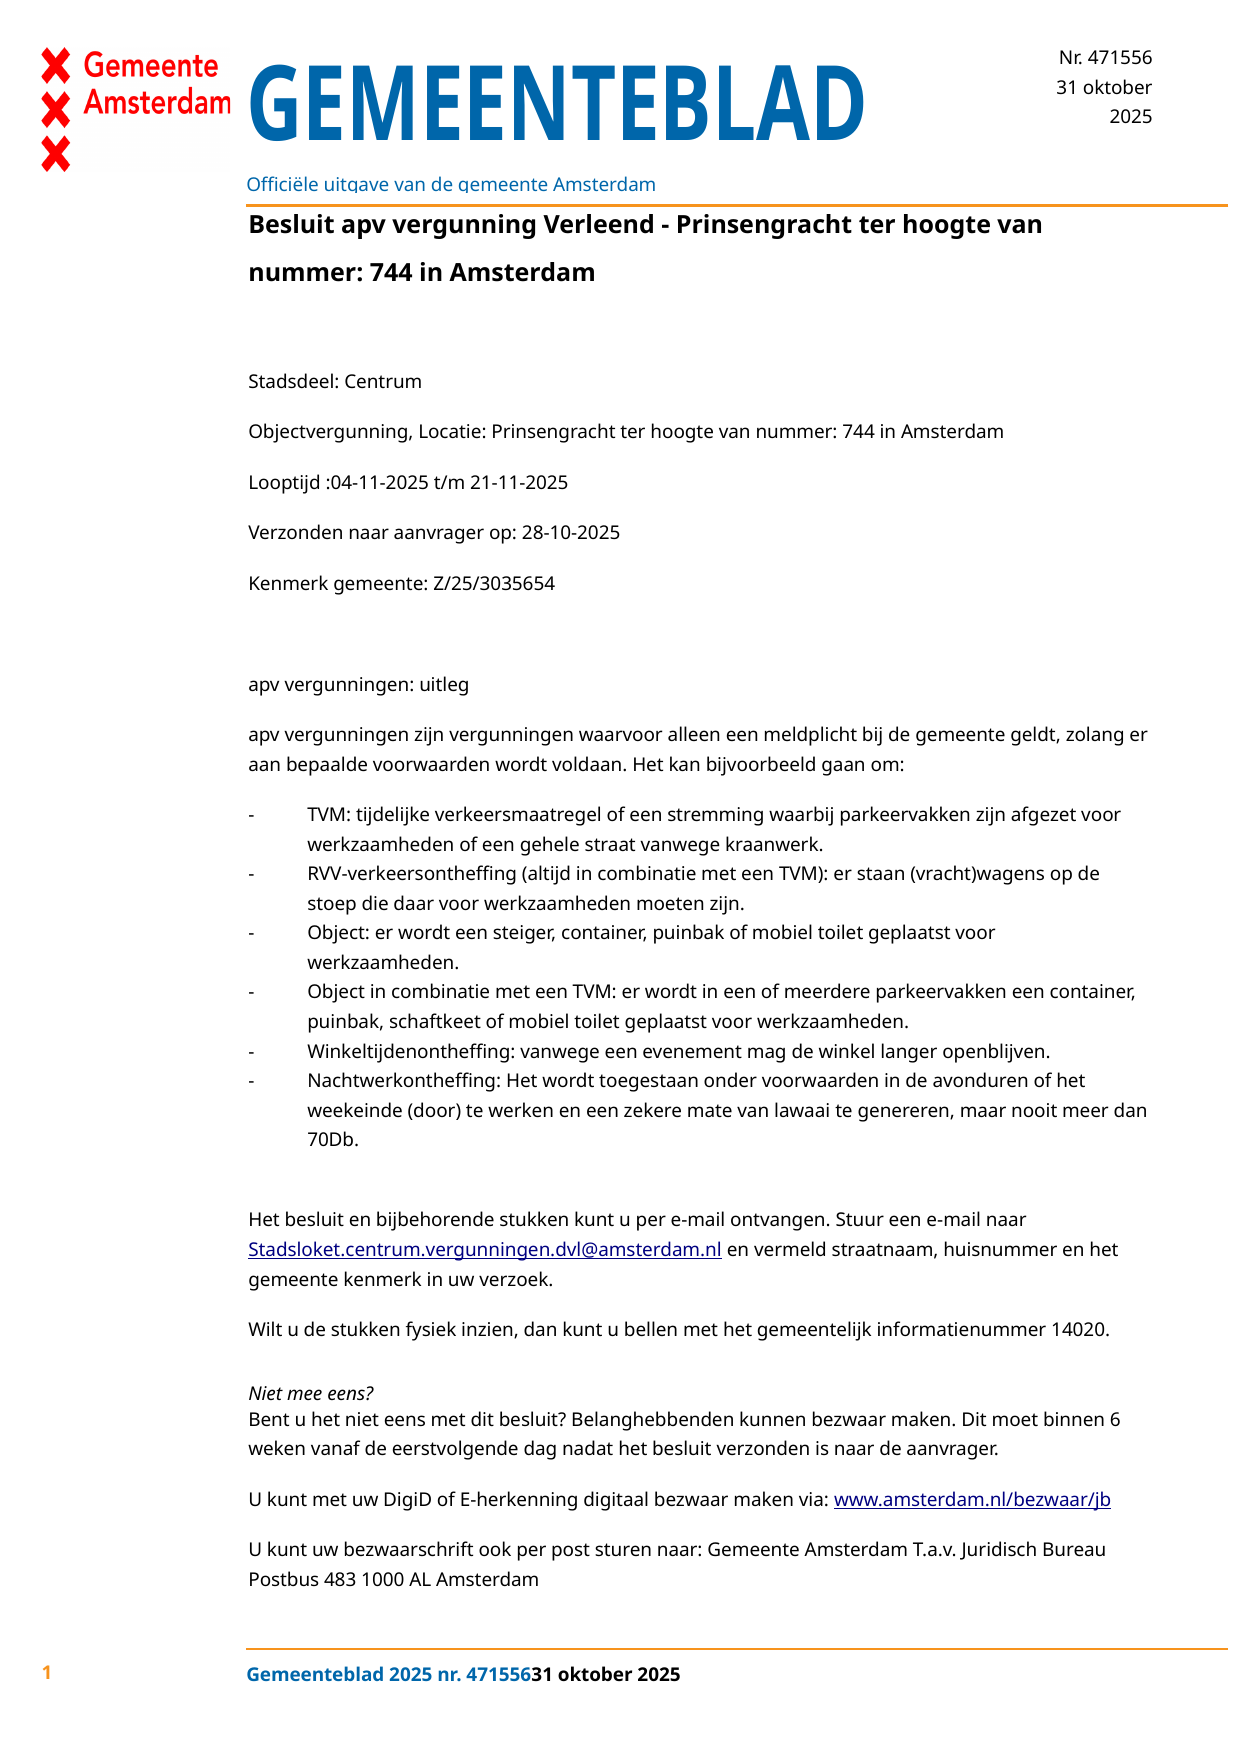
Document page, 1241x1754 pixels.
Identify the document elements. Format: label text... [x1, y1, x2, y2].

text U kunt uw bezwaarschrift ook per post sturen naar: Gemeente Amsterdam T.a.v. Juridisch Bureau Postbus 483 1000 AL Amsterdam [248, 1536, 1152, 1592]
list TVM: tijdelijke verkeersmaatregel of een stremming waarbij parkeervakken zijn afgezet voor werkzaamheden of een gehele straat vanwege kraanwerk. [248, 801, 1152, 857]
text Niet mee eens? [248, 1380, 1152, 1406]
list Object in combinatie met een TVM: er wordt in een of meerdere parkeervakken een container, puinbak, schaftkeet of mobiel toilet geplaatst voor werkzaamheden. [248, 979, 1152, 1034]
list Nachtwerkontheffing: Het wordt toegestaan onder voorwaarden in de avonduren of het weekeinde (door) te werken en een zekere mate van lawaai te genereren, maar nooit meer dan 70Db. [248, 1067, 1152, 1152]
text Verzonden naar aanvrager op: 28-10-2025 [248, 519, 1152, 545]
text Objectvergunning, Locatie: Prinsengracht ter hoogte van nummer: 744 in Amsterdam [248, 419, 1152, 444]
text Het besluit en bijbehorende stukken kunt u per e-mail ontvangen. Stuur een e-mail naar Stadsloket.centrum.vergunningen.dvl@amsterdam.nl en vermeld straatnaam, huisnummer en het gemeente kenmerk in uw verzoek. [248, 1207, 1152, 1292]
list Object: er wordt een steiger, container, puinbak of mobiel toilet geplaatst voor werkzaamheden. [248, 919, 1152, 975]
list RVV-verkeersontheffing (altijd in combinatie met een TVM): er staan (vracht)wagens op de stoep die daar voor werkzaamheden moeten zijn. [248, 860, 1152, 916]
text Wilt u de stukken fysiek inzien, dan kunt u bellen met het gemeentelijk informatienummer 14020. [248, 1316, 1152, 1342]
text apv vergunningen zijn vergunningen waarvoor alleen een meldplicht bij de gemeente geldt, zolang er aan bepaalde voorwaarden wordt voldaan. Het kan bijvoorbeeld gaan om: [248, 721, 1152, 777]
text apv vergunningen: uitleg [248, 671, 1152, 697]
text U kunt met uw DigiD of E-herkenning digitaal bezwaar maken via: www.amsterdam.nl/bezwaar/jb [248, 1486, 1152, 1512]
text Looptijd :04-11-2025 t/m 21-11-2025 [248, 469, 1152, 495]
text Stadsdeel: Centrum [248, 368, 1152, 394]
picture [41, 47, 231, 172]
text Bent u het niet eens met dit besluit? Belanghebbenden kunnen bezwaar maken. Dit moet binnen 6 weken vanaf de eerstvolgende dag nadat het besluit verzonden is naar de aanvrager. [248, 1406, 1152, 1461]
text Kenmerk gemeente: Z/25/3035654 [248, 570, 1152, 596]
list Winkeltijdenontheffing: vanwege een evenement mag de winkel langer openblijven. [248, 1038, 1152, 1064]
text Besluit apv vergunning Verleend - Prinsengracht ter hoogte van nummer: 744 in Amsterdam [248, 207, 1152, 288]
